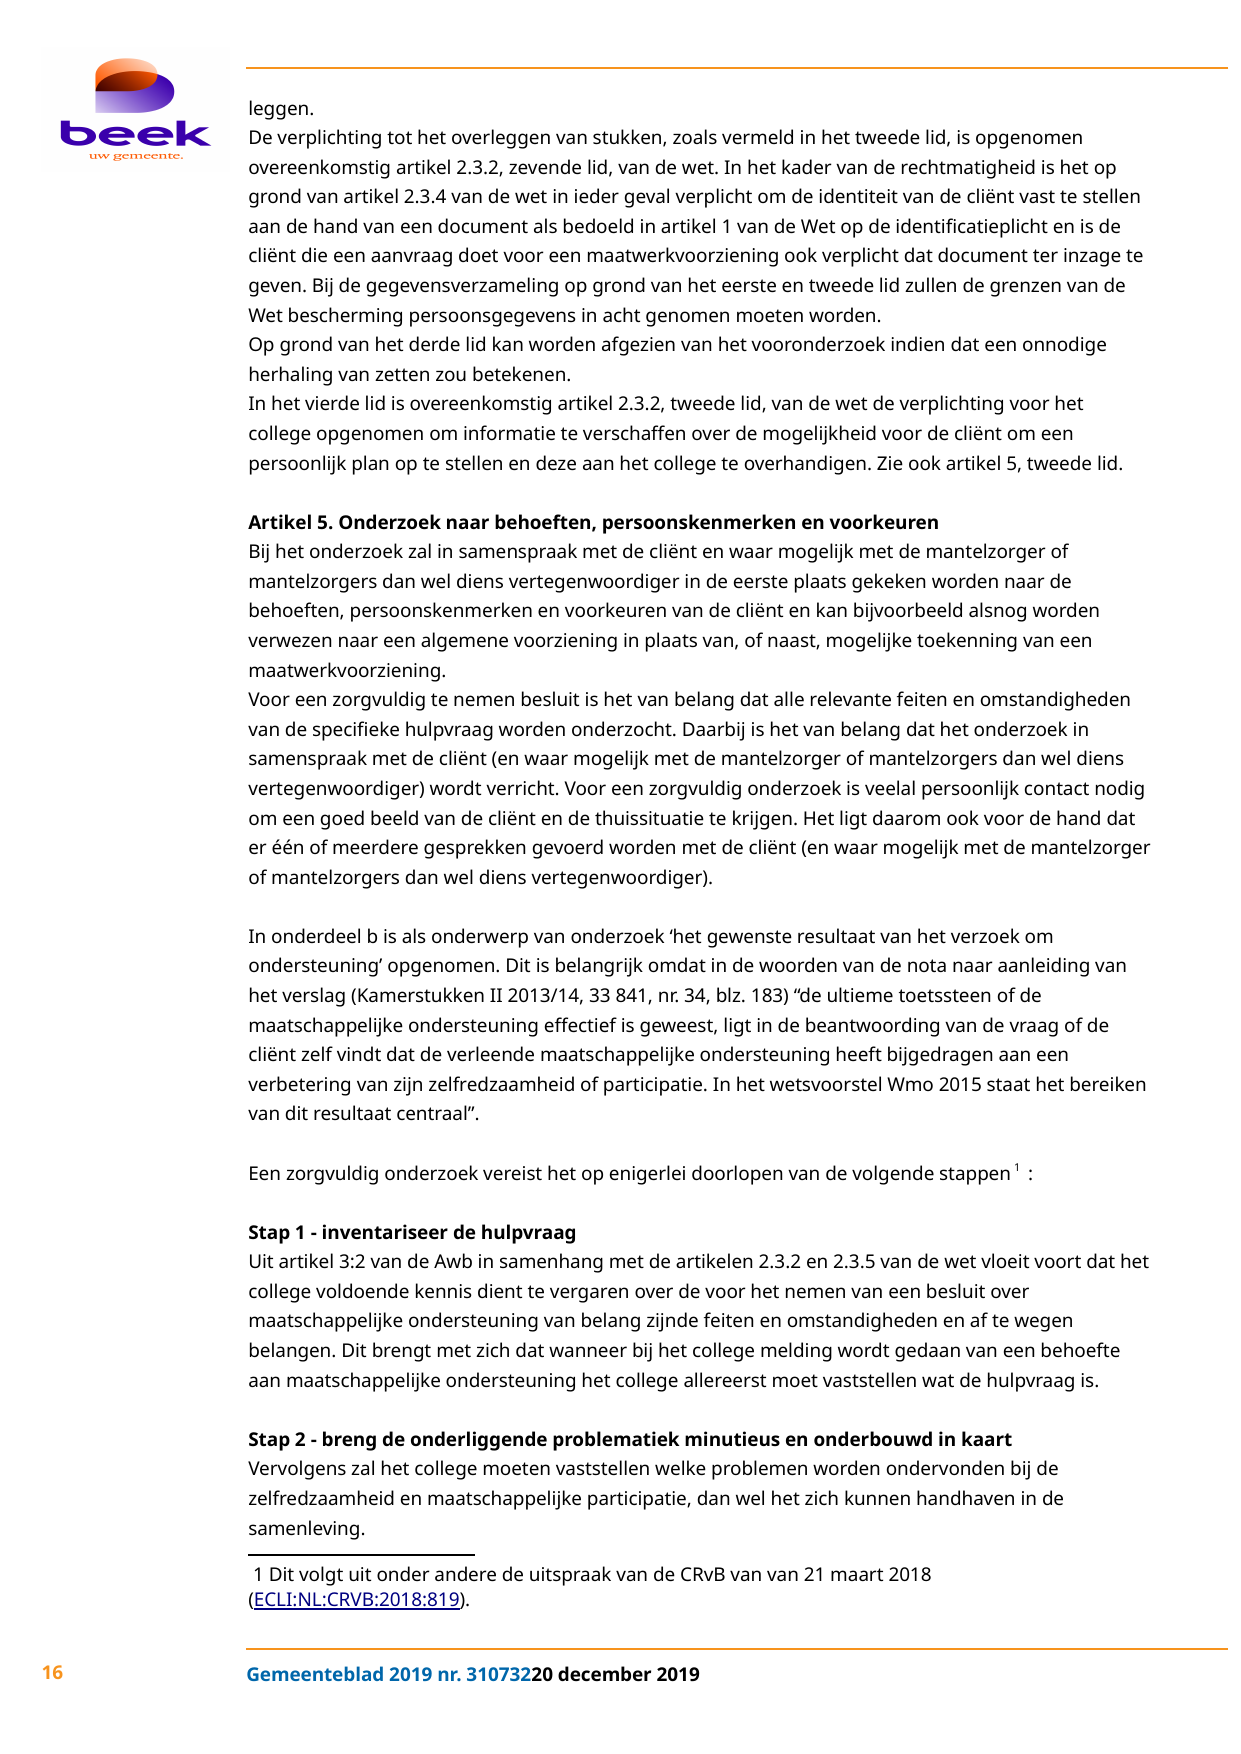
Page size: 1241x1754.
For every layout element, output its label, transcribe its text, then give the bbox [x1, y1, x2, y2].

text Artikel 5. Onderzoek naar behoeften, persoonskenmerken en voorkeuren [248, 509, 1152, 535]
text In onderdeel b is als onderwerp van onderzoek ‘het gewenste resultaat van het verzoek om ondersteuning’ opgenomen. Dit is belangrijk omdat in de woorden van de nota naar aanleiding van het verslag (Kamerstukken II 2013/14, 33 841, nr. 34, blz. 183) “de ultieme toetssteen of de maatschappelijke ondersteuning effectief is geweest, ligt in de beantwoording van de vraag of de cliënt zelf vindt dat de verleende maatschappelijke ondersteuning heeft bijgedragen aan een verbetering van zijn zelfredzaamheid of participatie. In het wetsvoorstel Wmo 2015 staat het bereiken van dit resultaat centraal”. [248, 923, 1152, 1126]
text Dit volgt uit onder andere de uitspraak van de CRvB van van 21 maart 2018 (ECLI:NL:CRVB:2018:819). [248, 1561, 1152, 1612]
text Stap 2 - breng de onderliggende problematiek minutieus en onderbouwd in kaart [248, 1426, 1152, 1452]
text Stap 1 - inventariseer de hulpvraag [248, 1219, 1152, 1245]
text Bij het onderzoek zal in samenspraak met de cliënt en waar mogelijk met de mantelzorger of mantelzorgers dan wel diens vertegenwoordiger in de eerste plaats gekeken worden naar de behoeften, persoonskenmerken en voorkeuren van de cliënt en kan bijvoorbeeld alsnog worden verwezen naar een algemene voorziening in plaats van, of naast, mogelijke toekenning van een maatwerkvoorziening. [248, 538, 1152, 683]
text Een zorgvuldig onderzoek vereist het op enigerlei doorlopen van de volgende stappen : [248, 1160, 1152, 1186]
text Voor een zorgvuldig te nemen besluit is het van belang dat alle relevante feiten en omstandigheden van de specifieke hulpvraag worden onderzocht. Daarbij is het van belang dat het onderzoek in samenspraak met de cliënt (en waar mogelijk met de mantelzorger of mantelzorgers dan wel diens vertegenwoordiger) wordt verricht. Voor een zorgvuldig onderzoek is veelal persoonlijk contact nodig om een goed beeld van de cliënt en de thuissituatie te krijgen. Het ligt daarom ook voor de hand dat er één of meerdere gesprekken gevoerd worden met de cliënt (en waar mogelijk met de mantelzorger of mantelzorgers dan wel diens vertegenwoordiger). [248, 686, 1152, 890]
text Op grond van het derde lid kan worden afgezien van het vooronderzoek indien dat een onnodige herhaling van zetten zou betekenen. [248, 331, 1152, 387]
picture [41, 47, 231, 172]
text Uit artikel 3:2 van de Awb in samenhang met de artikelen 2.3.2 en 2.3.5 van de wet vloeit voort dat het college voldoende kennis dient te vergaren over de voor het nemen van een besluit over maatschappelijke ondersteuning van belang zijnde feiten en omstandigheden en af te wegen belangen. Dit brengt met zich dat wanneer bij het college melding wordt gedaan van een behoefte aan maatschappelijke ondersteuning het college allereerst moet vaststellen wat de hulpvraag is. [248, 1248, 1152, 1393]
text Vervolgens zal het college moeten vaststellen welke problemen worden ondervonden bij de zelfredzaamheid en maatschappelijke participatie, dan wel het zich kunnen handhaven in de samenleving. [248, 1456, 1152, 1541]
text De verplichting tot het overleggen van stukken, zoals vermeld in het tweede lid, is opgenomen overeenkomstig artikel 2.3.2, zevende lid, van de wet. In het kader van de rechtmatigheid is het op grond van artikel 2.3.4 van de wet in ieder geval verplicht om de identiteit van de cliënt vast te stellen aan de hand van een document als bedoeld in artikel 1 van de Wet op de identificatieplicht en is de cliënt die een aanvraag doet voor een maatwerkvoorziening ook verplicht dat document ter inzage te geven. Bij de gegevensverzameling op grond van het eerste en tweede lid zullen de grenzen van de Wet bescherming persoonsgegevens in acht genomen moeten worden. [248, 124, 1152, 328]
text leggen. [248, 95, 1152, 121]
text In het vierde lid is overeenkomstig artikel 2.3.2, tweede lid, van de wet de verplichting voor het college opgenomen om informatie te verschaffen over de mogelijkheid voor de cliënt om een persoonlijk plan op te stellen en deze aan het college te overhandigen. Zie ook artikel 5, tweede lid. [248, 391, 1152, 476]
